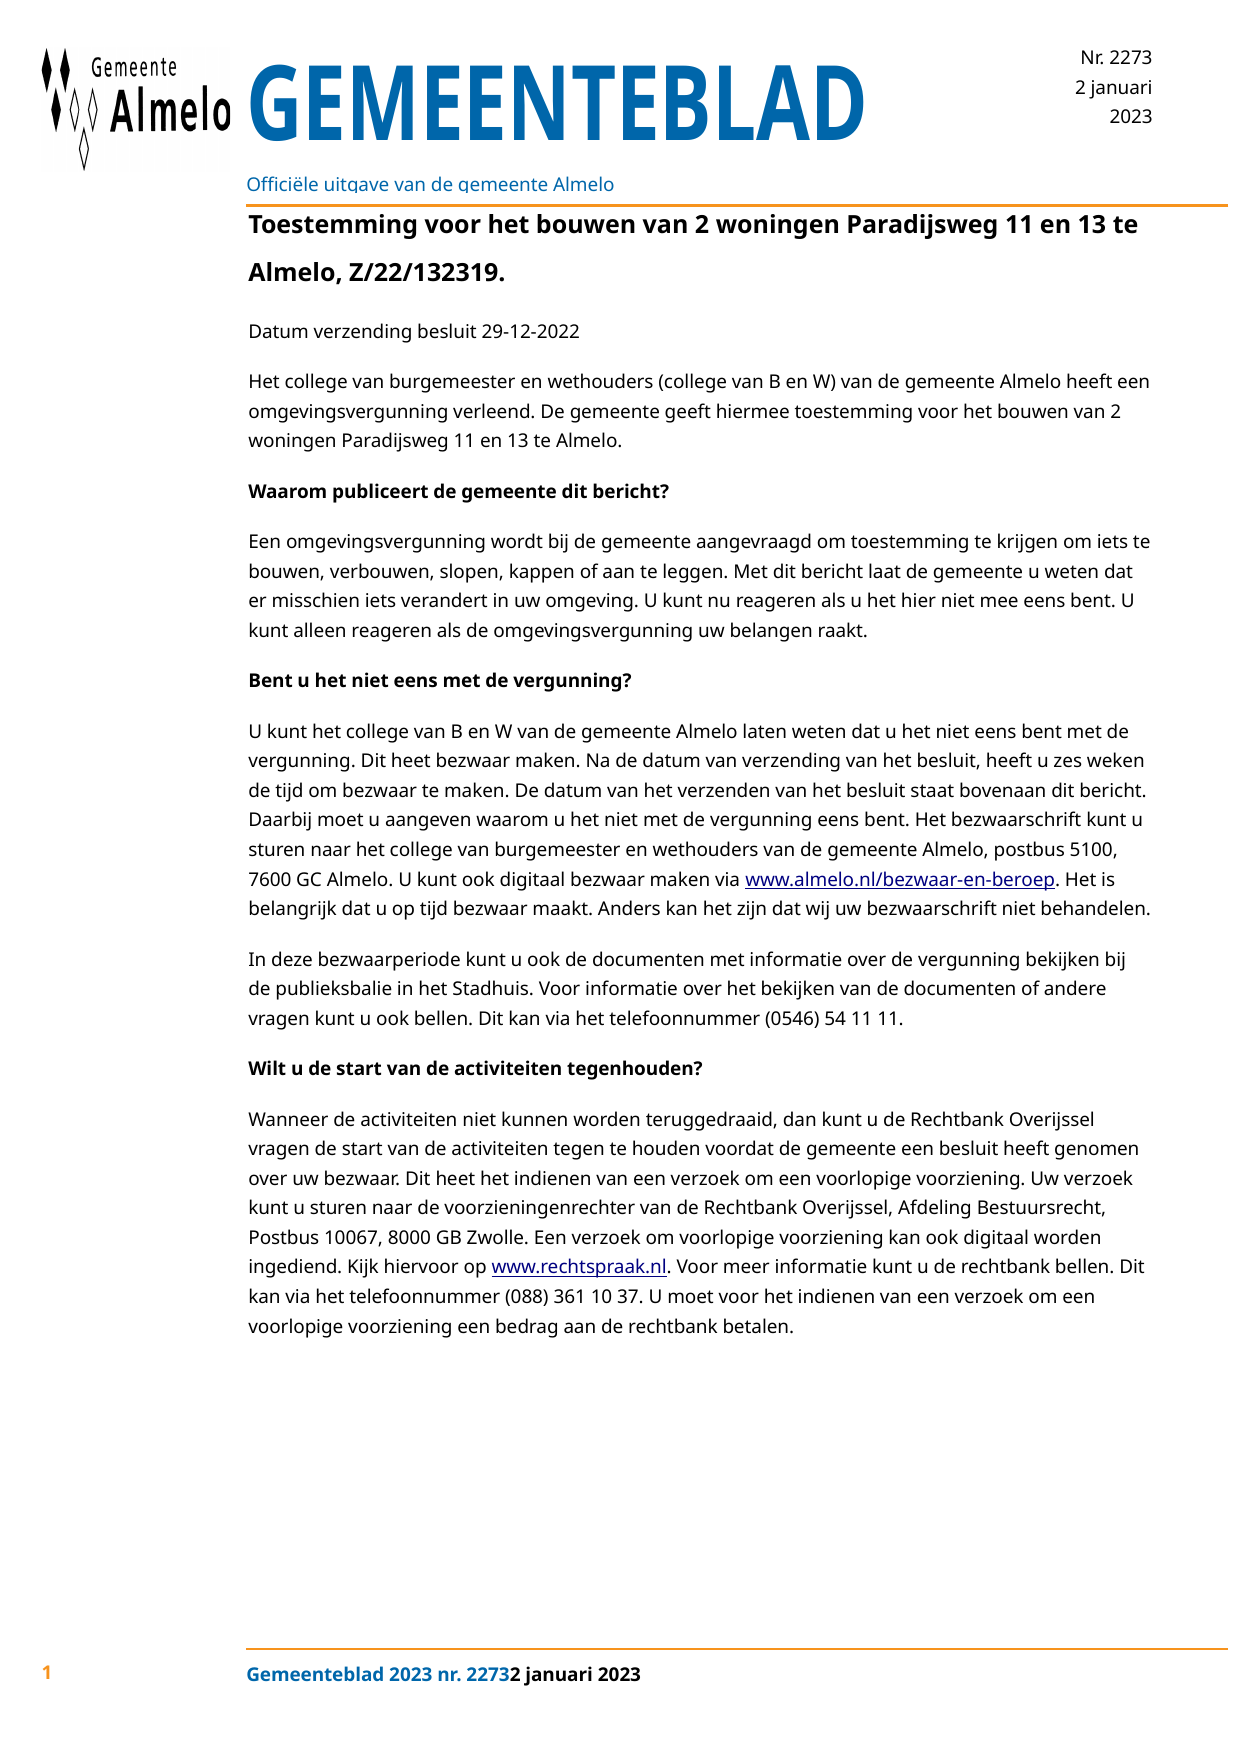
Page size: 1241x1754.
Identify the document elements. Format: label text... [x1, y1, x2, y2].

text Wanneer de activiteiten niet kunnen worden teruggedraaid, dan kunt u de Rechtbank Overijssel vragen de start van de activiteiten tegen te houden voordat de gemeente een besluit heeft genomen over uw bezwaar. Dit heet het indienen van een verzoek om een voorlopige voorziening. Uw verzoek kunt u sturen naar de voorzieningenrechter van de Rechtbank Overijssel, Afdeling Bestuursrecht, Postbus 10067, 8000 GB Zwolle. Een verzoek om voorlopige voorziening kan ook digitaal worden ingediend. Kijk hiervoor op www.rechtspraak.nl. Voor meer informatie kunt u de rechtbank bellen. Dit kan via het telefoonnummer (088) 361 10 37. U moet voor het indienen van een verzoek om een voorlopige voorziening een bedrag aan de rechtbank betalen. [248, 1106, 1152, 1339]
text Het college van burgemeester en wethouders (college van B en W) van de gemeente Almelo heeft een omgevingsvergunning verleend. De gemeente geeft hiermee toestemming voor het bouwen van 2 woningen Paradijsweg 11 en 13 te Almelo. [248, 368, 1152, 453]
text Bent u het niet eens met de vergunning? [248, 667, 1152, 693]
text U kunt het college van B en W van de gemeente Almelo laten weten dat u het niet eens bent met de vergunning. Dit heet bezwaar maken. Na de datum van verzending van het besluit, heeft u zes weken de tijd om bezwaar te maken. De datum van het verzenden van het besluit staat bovenaan dit bericht. Daarbij moet u aangeven waarom u het niet met de vergunning eens bent. Het bezwaarschrift kunt u sturen naar het college van burgemeester en wethouders van de gemeente Almelo, postbus 5100, 7600 GC Almelo. U kunt ook digitaal bezwaar maken via www.almelo.nl/bezwaar-en-beroep. Het is belangrijk dat u op tijd bezwaar maakt. Anders kan het zijn dat wij uw bezwaarschrift niet behandelen. [248, 718, 1152, 921]
text Wilt u de start van de activiteiten tegenhouden? [248, 1055, 1152, 1081]
text Datum verzending besluit 29-12-2022 [248, 318, 1152, 344]
picture [41, 47, 231, 172]
text Een omgevingsvergunning wordt bij de gemeente aangevraagd om toestemming te krijgen om iets te bouwen, verbouwen, slopen, kappen of aan te leggen. Met dit bericht laat de gemeente u weten dat er misschien iets verandert in uw omgeving. U kunt nu reageren als u het hier niet mee eens bent. U kunt alleen reageren als de omgevingsvergunning uw belangen raakt. [248, 528, 1152, 643]
text Waarom publiceert de gemeente dit bericht? [248, 478, 1152, 504]
text Toestemming voor het bouwen van 2 woningen Paradijsweg 11 en 13 te Almelo, Z/22/132319. [248, 207, 1152, 288]
text In deze bezwaarperiode kunt u ook de documenten met informatie over de vergunning bekijken bij de publieksbalie in het Stadhuis. Voor informatie over het bekijken van de documenten of andere vragen kunt u ook bellen. Dit kan via het telefoonnummer (0546) 54 11 11. [248, 946, 1152, 1031]
